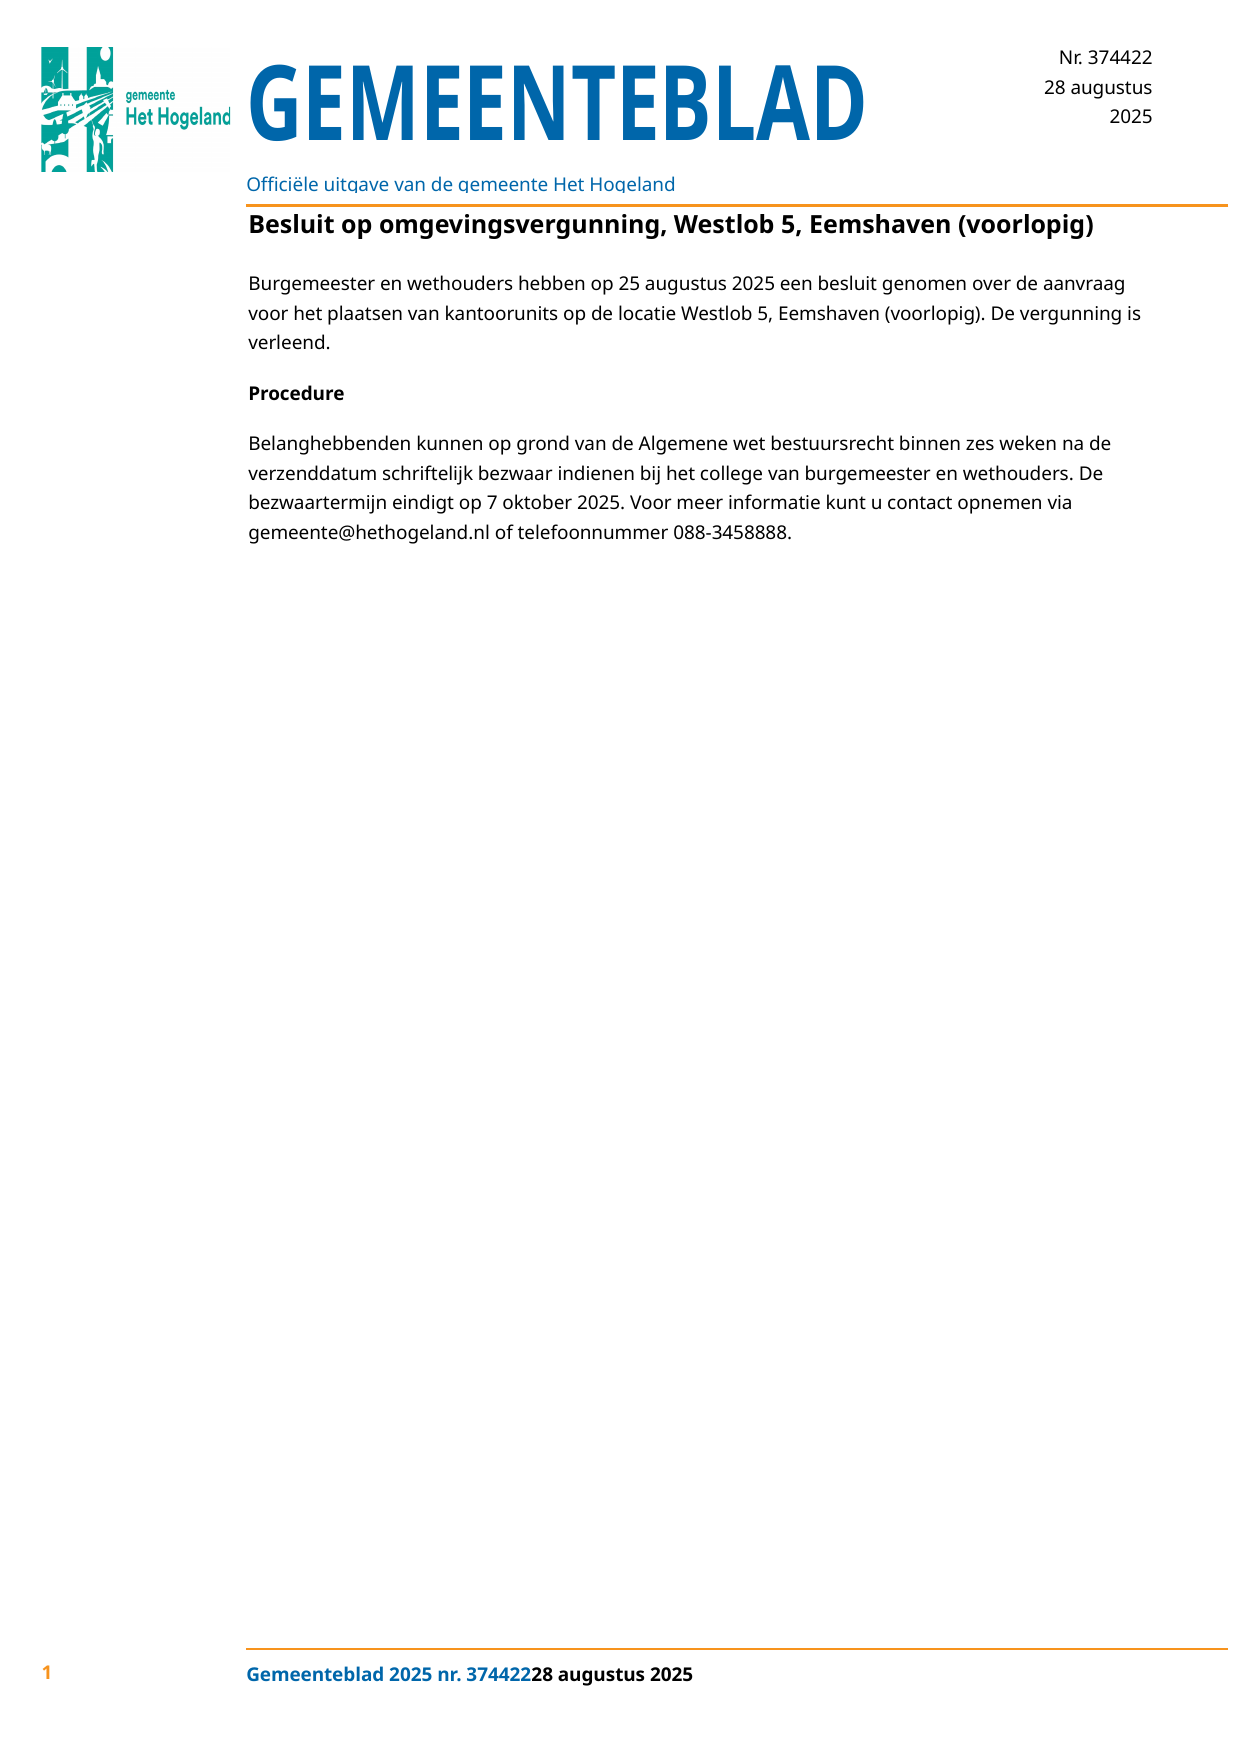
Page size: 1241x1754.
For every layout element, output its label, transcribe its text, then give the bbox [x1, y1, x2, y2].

text Procedure [248, 380, 1152, 406]
text Burgemeester en wethouders hebben op 25 augustus 2025 een besluit genomen over de aanvraag voor het plaatsen van kantoorunits op de locatie Westlob 5, Eemshaven (voorlopig). De vergunning is verleend. [248, 270, 1152, 355]
picture [41, 47, 231, 172]
text Besluit op omgevingsvergunning, Westlob 5, Eemshaven (voorlopig) [248, 207, 1152, 241]
text Belanghebbenden kunnen op grond van de Algemene wet bestuursrecht binnen zes weken na de verzenddatum schriftelijk bezwaar indienen bij het college van burgemeester en wethouders. De bezwaartermijn eindigt op 7 oktober 2025. Voor meer informatie kunt u contact opnemen via gemeente@hethogeland.nl of telefoonnummer 088-3458888. [248, 430, 1152, 545]
